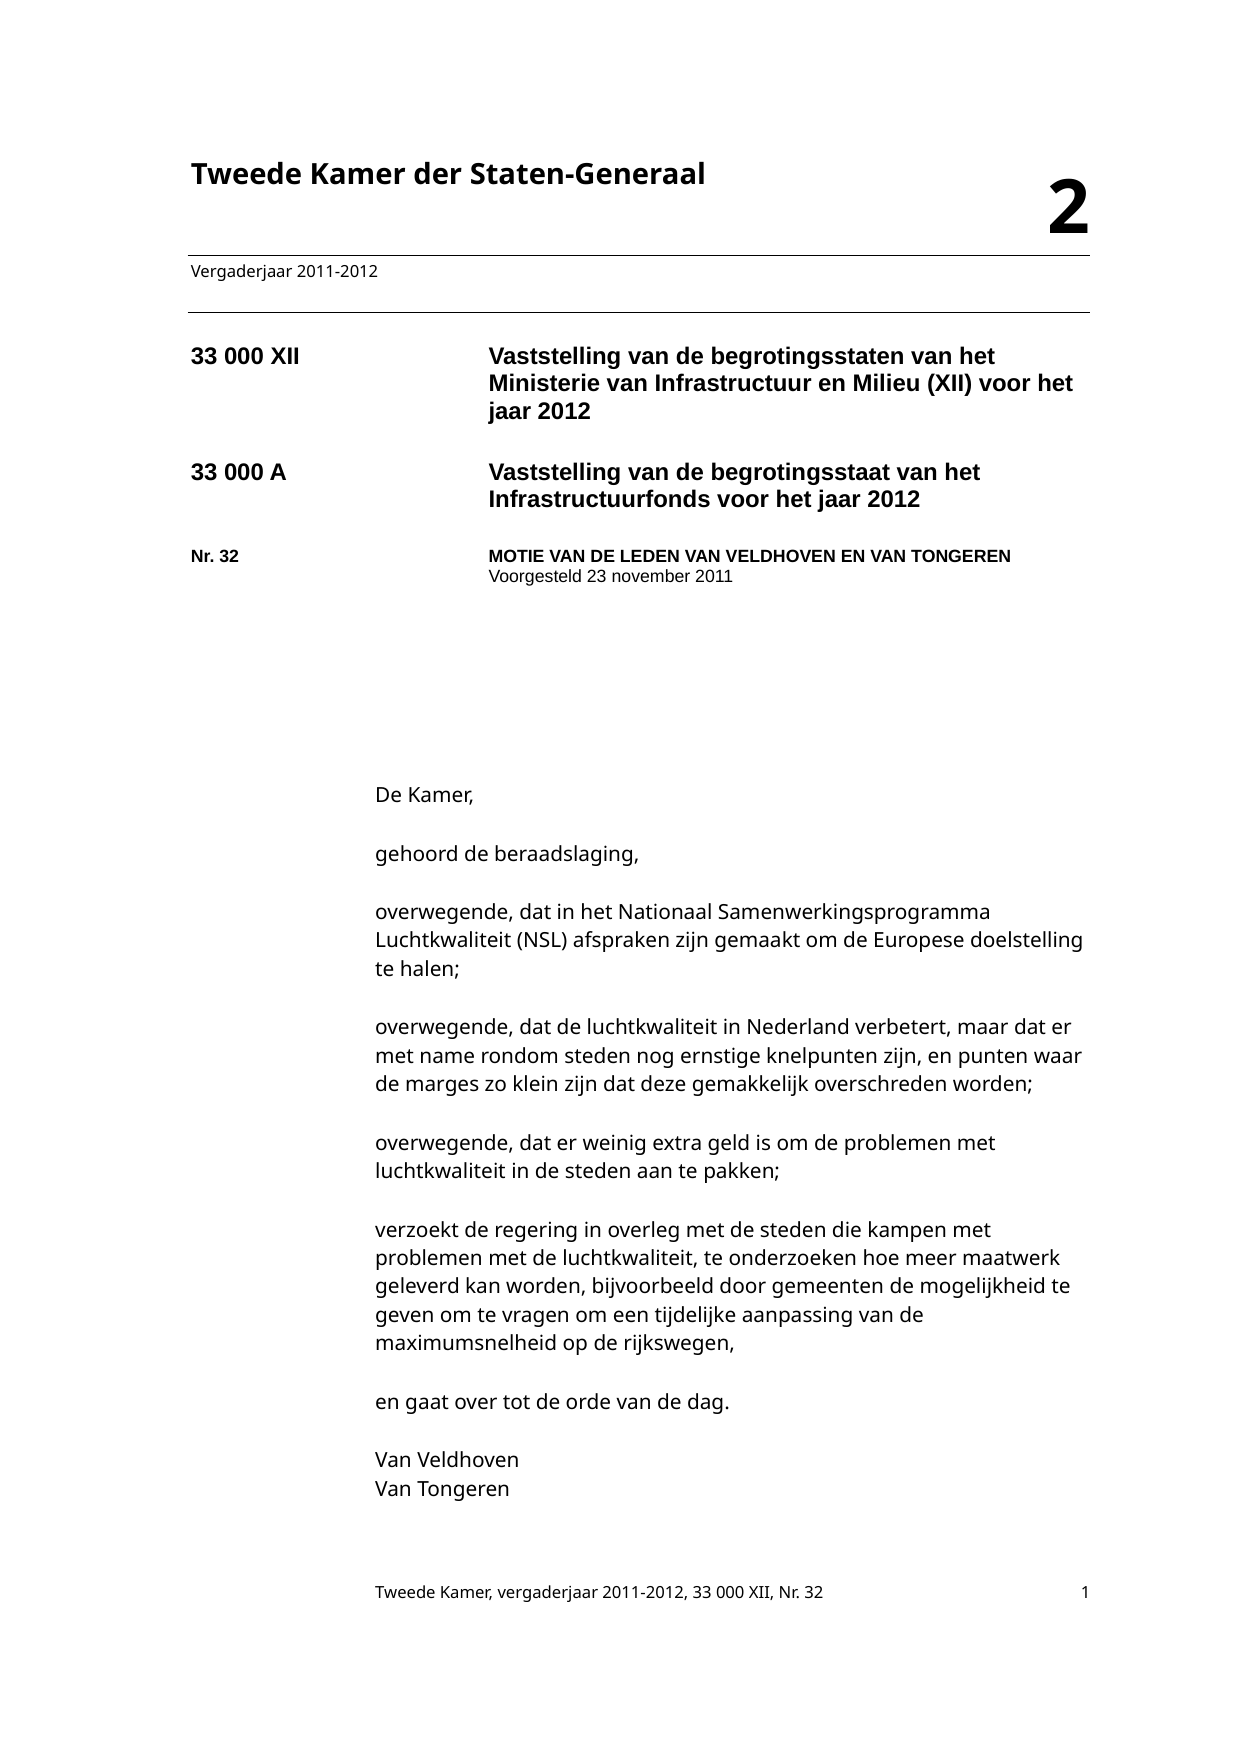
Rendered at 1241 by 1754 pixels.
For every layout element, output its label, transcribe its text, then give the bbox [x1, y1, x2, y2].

text De Kamer, [375, 780, 1090, 809]
text gehoord de beraadslaging, [375, 839, 1090, 867]
table_cell 33 000 A [188, 455, 485, 543]
text overwegende, dat er weinig extra geld is om de problemen met luchtkwaliteit in de steden aan te pakken; [375, 1128, 1090, 1185]
text Van Veldhoven [375, 1445, 1090, 1474]
table_cell Vaststelling van de begrotingsstaat van het Infrastructuurfonds voor het jaar 2012 [485, 455, 1090, 543]
table_cell 33 000 XII [188, 339, 485, 454]
table_header Tweede Kamer der Staten-Generaal [188, 150, 909, 255]
text overwegende, dat de luchtkwaliteit in Nederland verbetert, maar dat er met name rondom steden nog ernstige knelpunten zijn, en punten waar de marges zo klein zijn dat deze gemakkelijk overschreden worden; [375, 1012, 1090, 1098]
table_cell Vergaderjaar 2011-2012 [188, 256, 485, 312]
table_cell [485, 256, 1090, 312]
table_cell [188, 313, 485, 339]
text overwegende, dat in het Nationaal Samenwerkingsprogramma Luchtkwaliteit (NSL) afspraken zijn gemaakt om de Europese doelstelling te halen; [375, 897, 1090, 982]
table_cell Vaststelling van de begrotingsstaten van het Ministerie van Infrastructuur en Milieu (XII) voor het jaar 2012 [485, 339, 1090, 454]
text en gaat over tot de orde van de dag. [375, 1387, 1090, 1415]
table_cell MOTIE VAN DE LEDEN VAN VELDHOVEN EN VAN TONGEREN Voorgesteld 23 november 2011 [485, 543, 1090, 662]
text verzoekt de regering in overleg met de steden die kampen met problemen met de luchtkwaliteit, te onderzoeken hoe meer maatwerk geleverd kan worden, bijvoorbeeld door gemeenten de mogelijkheid te geven om te vragen om een tijdelijke aanpassing van de maximumsnelheid op de rijkswegen, [375, 1215, 1090, 1357]
table_header 2 [910, 150, 1090, 255]
table_cell [485, 313, 1090, 339]
text Van Tongeren [375, 1474, 1090, 1502]
table_cell Nr. 32 [188, 543, 485, 662]
